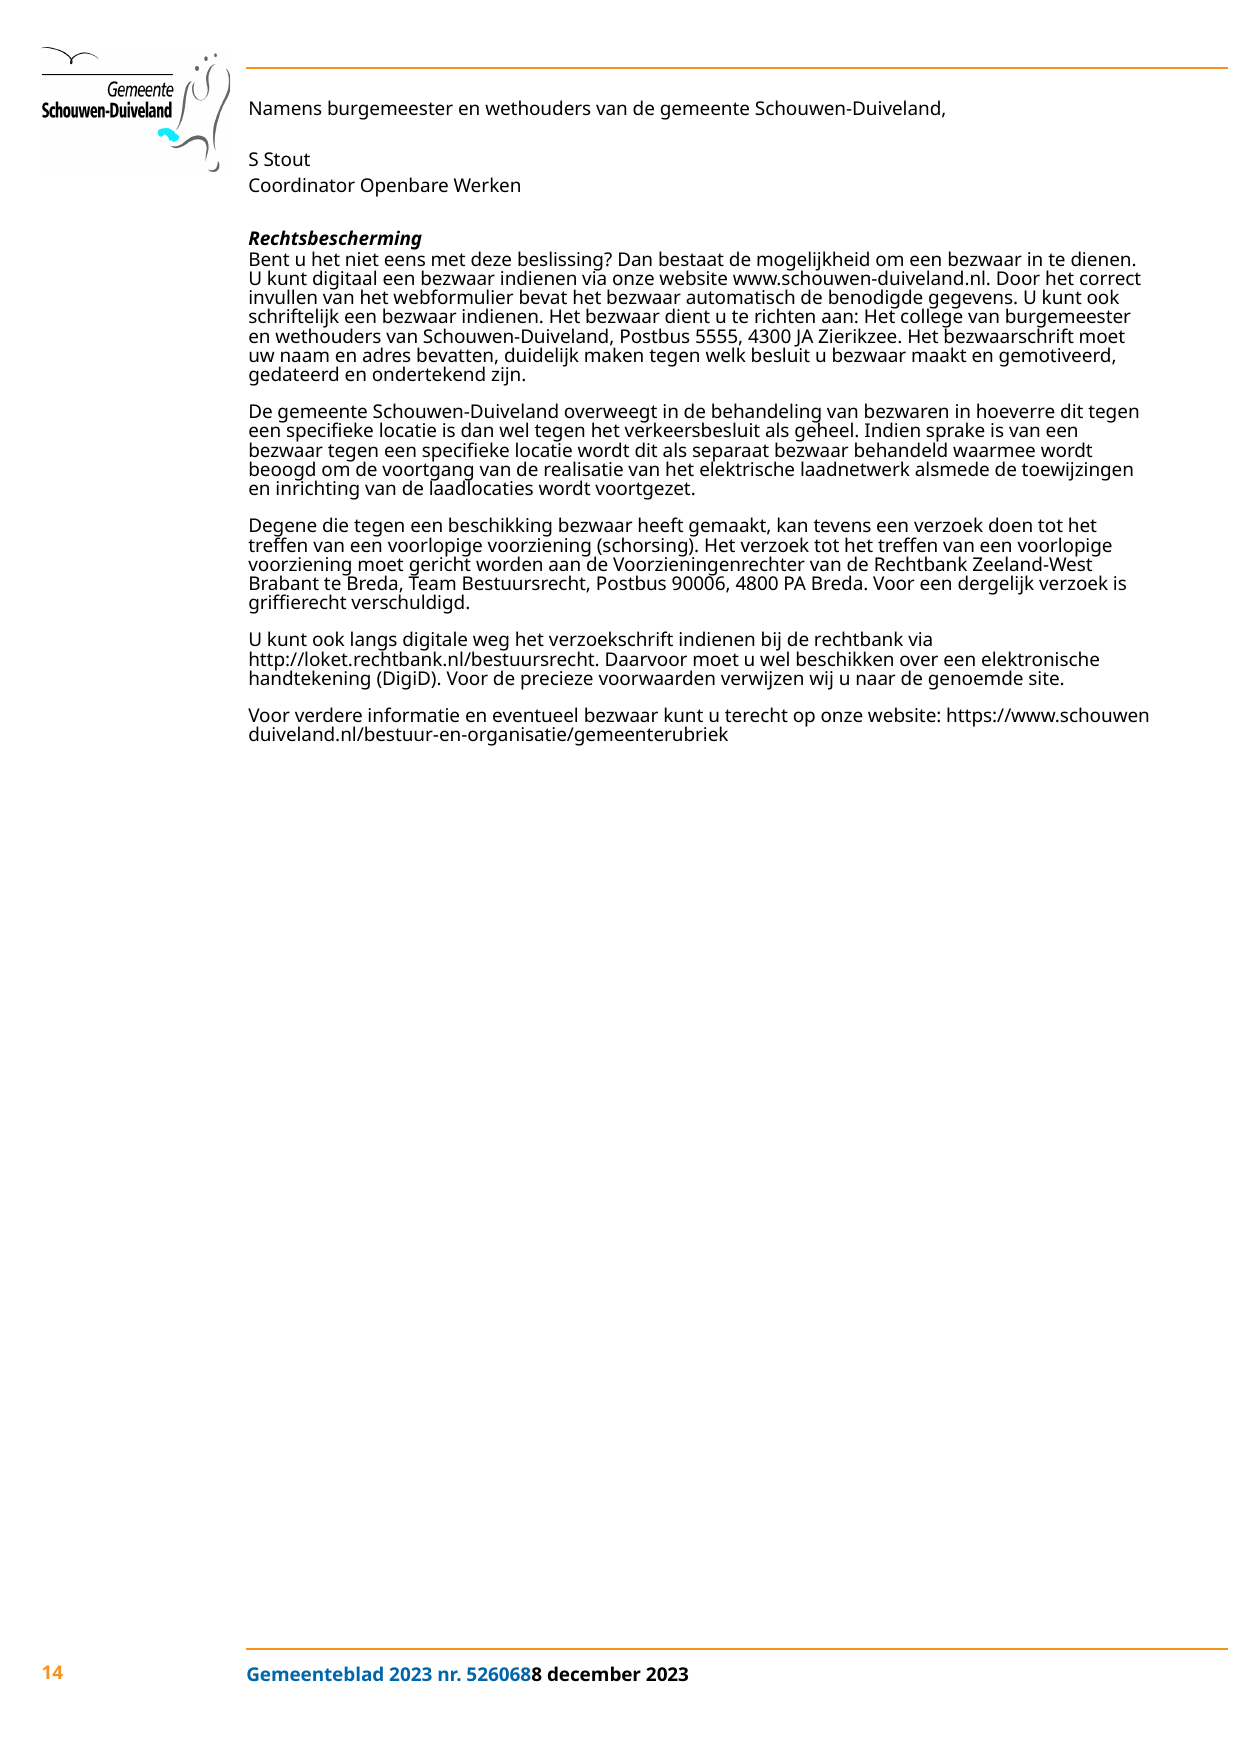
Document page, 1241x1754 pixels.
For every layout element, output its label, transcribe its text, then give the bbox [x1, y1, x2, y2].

text Voor verdere informatie en eventueel bezwaar kunt u terecht op onze website: https://www.schouwen duiveland.nl/bestuur-en-organisatie/gemeenterubriek [248, 707, 1152, 745]
text Degene die tegen een beschikking bezwaar heeft gemaakt, kan tevens een verzoek doen tot het treffen van een voorlopige voorziening (schorsing). Het verzoek tot het treffen van een voorlopige voorziening moet gericht worden aan de Voorzieningenrechter van de Rechtbank Zeeland-West Brabant te Breda, Team Bestuursrecht, Postbus 90006, 4800 PA Breda. Voor een dergelijk verzoek is griffierecht verschuldigd. [248, 517, 1152, 614]
text U kunt ook langs digitale weg het verzoekschrift indienen bij de rechtbank via http://loket.rechtbank.nl/bestuursrecht. Daarvoor moet u wel beschikken over een elektronische handtekening (DigiD). Voor de precieze voorwaarden verwijzen wij u naar de genoemde site. [248, 631, 1152, 689]
text Bent u het niet eens met deze beslissing? Dan bestaat de mogelijkheid om een bezwaar in te dienen. U kunt digitaal een bezwaar indienen via onze website www.schouwen-duiveland.nl. Door het correct invullen van het webformulier bevat het bezwaar automatisch de benodigde gegevens. U kunt ook schriftelijk een bezwaar indienen. Het bezwaar dient u te richten aan: Het college van burgemeester en wethouders van Schouwen-Duiveland, Postbus 5555, 4300 JA Zierikzee. Het bezwaarschrift moet uw naam en adres bevatten, duidelijk maken tegen welk besluit u bezwaar maakt en gemotiveerd, gedateerd en ondertekend zijn. [248, 251, 1152, 386]
text Namens burgemeester en wethouders van de gemeente Schouwen-Duiveland, [248, 95, 1152, 121]
picture [41, 47, 231, 172]
text Coordinator Openbare Werken [248, 172, 1152, 198]
text Rechtsbescherming [248, 225, 1152, 251]
text S Stout [248, 146, 1152, 172]
text De gemeente Schouwen-Duiveland overweegt in de behandeling van bezwaren in hoeverre dit tegen een specifieke locatie is dan wel tegen het verkeersbesluit als geheel. Indien sprake is van een bezwaar tegen een specifieke locatie wordt dit als separaat bezwaar behandeld waarmee wordt beoogd om de voortgang van de realisatie van het elektrische laadnetwerk alsmede de toewijzingen en inrichting van de laadlocaties wordt voortgezet. [248, 403, 1152, 499]
